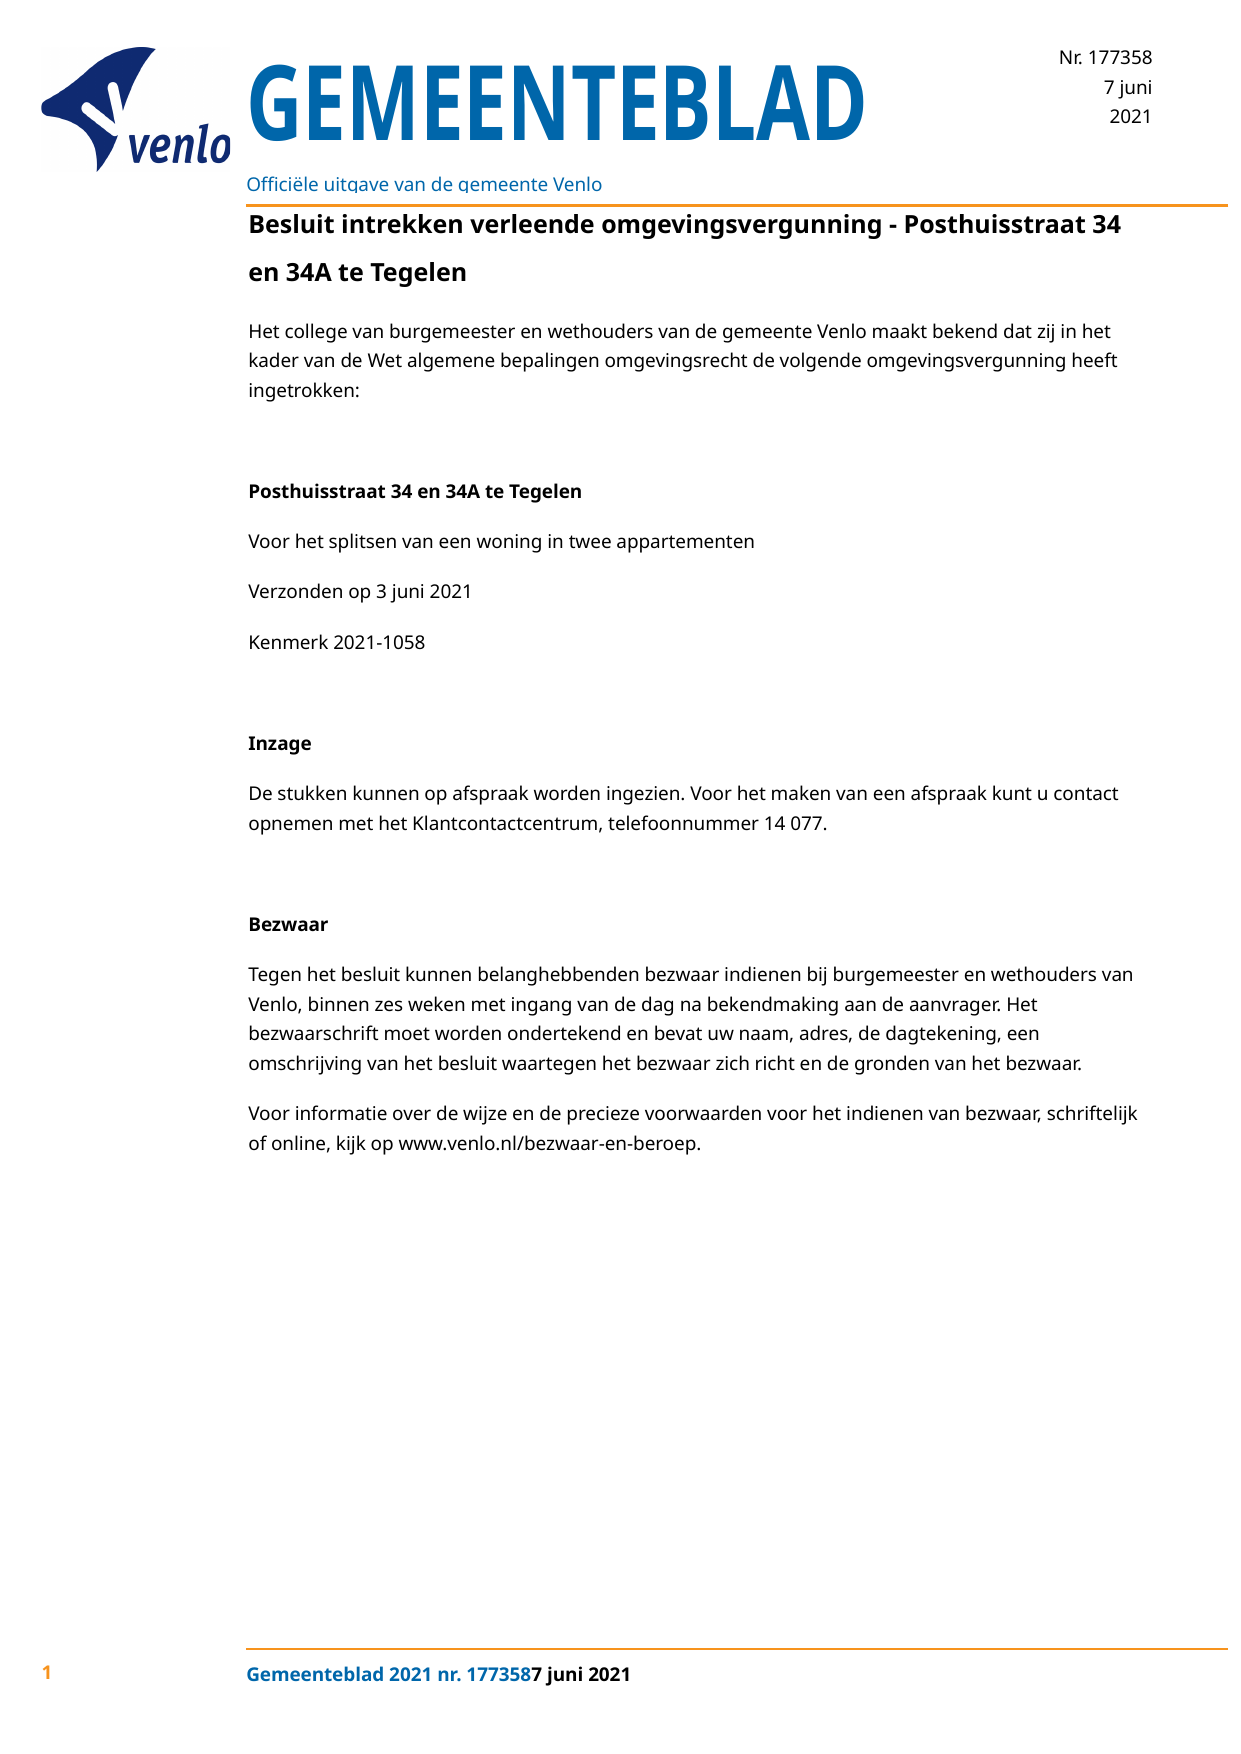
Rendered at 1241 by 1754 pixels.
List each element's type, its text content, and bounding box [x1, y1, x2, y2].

text Besluit intrekken verleende omgevingsvergunning - Posthuisstraat 34 en 34A te Tegelen [248, 207, 1152, 288]
text Posthuisstraat 34 en 34A te Tegelen [248, 478, 1152, 504]
picture [41, 47, 231, 172]
text De stukken kunnen op afspraak worden ingezien. Voor het maken van een afspraak kunt u contact opnemen met het Klantcontactcentrum, telefoonnummer 14 077. [248, 780, 1152, 836]
text Tegen het besluit kunnen belanghebbenden bezwaar indienen bij burgemeester en wethouders van Venlo, binnen zes weken met ingang van de dag na bekendmaking aan de aanvrager. Het bezwaarschrift moet worden ondertekend en bevat uw naam, adres, de dagtekening, een omschrijving van het besluit waartegen het bezwaar zich richt en de gronden van het bezwaar. [248, 961, 1152, 1076]
text Het college van burgemeester en wethouders van de gemeente Venlo maakt bekend dat zij in het kader van de Wet algemene bepalingen omgevingsrecht de volgende omgevingsvergunning heeft ingetrokken: [248, 318, 1152, 403]
text Kenmerk 2021-1058 [248, 629, 1152, 655]
text Voor het splitsen van een woning in twee appartementen [248, 528, 1152, 554]
text Verzonden op 3 juni 2021 [248, 579, 1152, 604]
text Bezwaar [248, 911, 1152, 937]
text Inzage [248, 730, 1152, 756]
text Voor informatie over de wijze en de precieze voorwaarden voor het indienen van bezwaar, schriftelijk of online, kijk op www.venlo.nl/bezwaar-en-beroep. [248, 1100, 1152, 1156]
